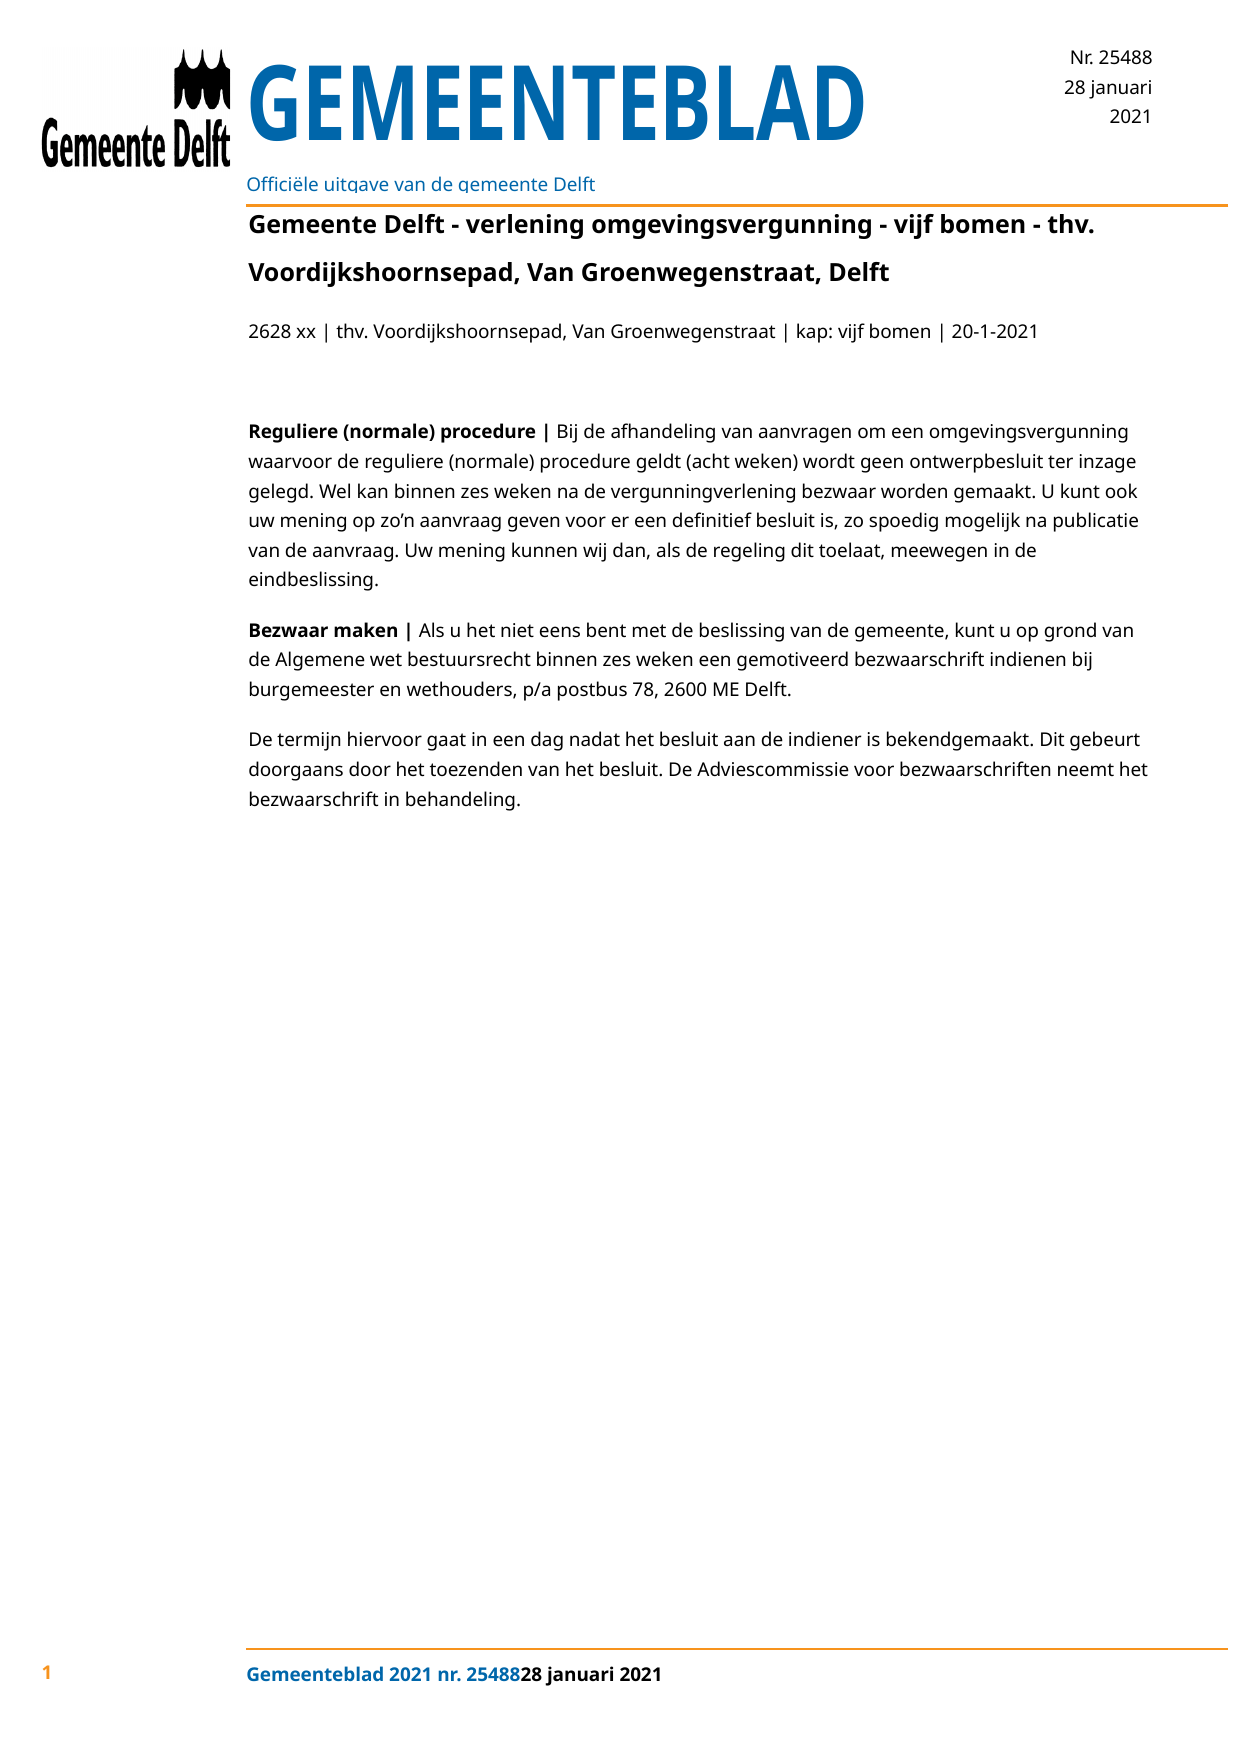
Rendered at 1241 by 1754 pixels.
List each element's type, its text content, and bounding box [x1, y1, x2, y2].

picture [41, 47, 231, 172]
text 2628 xx | thv. Voordijkshoornsepad, Van Groenwegenstraat | kap: vijf bomen | 20-1-2021 [248, 318, 1152, 344]
text Reguliere (normale) procedure | Bij de afhandeling van aanvragen om een omgevingsvergunning waarvoor de reguliere (normale) procedure geldt (acht weken) wordt geen ontwerpbesluit ter inzage gelegd. Wel kan binnen zes weken na de vergunningverlening bezwaar worden gemaakt. U kunt ook uw mening op zo’n aanvraag geven voor er een definitief besluit is, zo spoedig mogelijk na publicatie van de aanvraag. Uw mening kunnen wij dan, als de regeling dit toelaat, meewegen in de eindbeslissing. [248, 419, 1152, 592]
text Bezwaar maken | Als u het niet eens bent met de beslissing van de gemeente, kunt u op grond van de Algemene wet bestuursrecht binnen zes weken een gemotiveerd bezwaarschrift indienen bij burgemeester en wethouders, p/a postbus 78, 2600 ME Delft. [248, 617, 1152, 702]
text De termijn hiervoor gaat in een dag nadat het besluit aan de indiener is bekendgemaakt. Dit gebeurt doorgaans door het toezenden van het besluit. De Adviescommissie voor bezwaarschriften neemt het bezwaarschrift in behandeling. [248, 727, 1152, 812]
text Gemeente Delft - verlening omgevingsvergunning - vijf bomen - thv. Voordijkshoornsepad, Van Groenwegenstraat, Delft [248, 207, 1152, 288]
